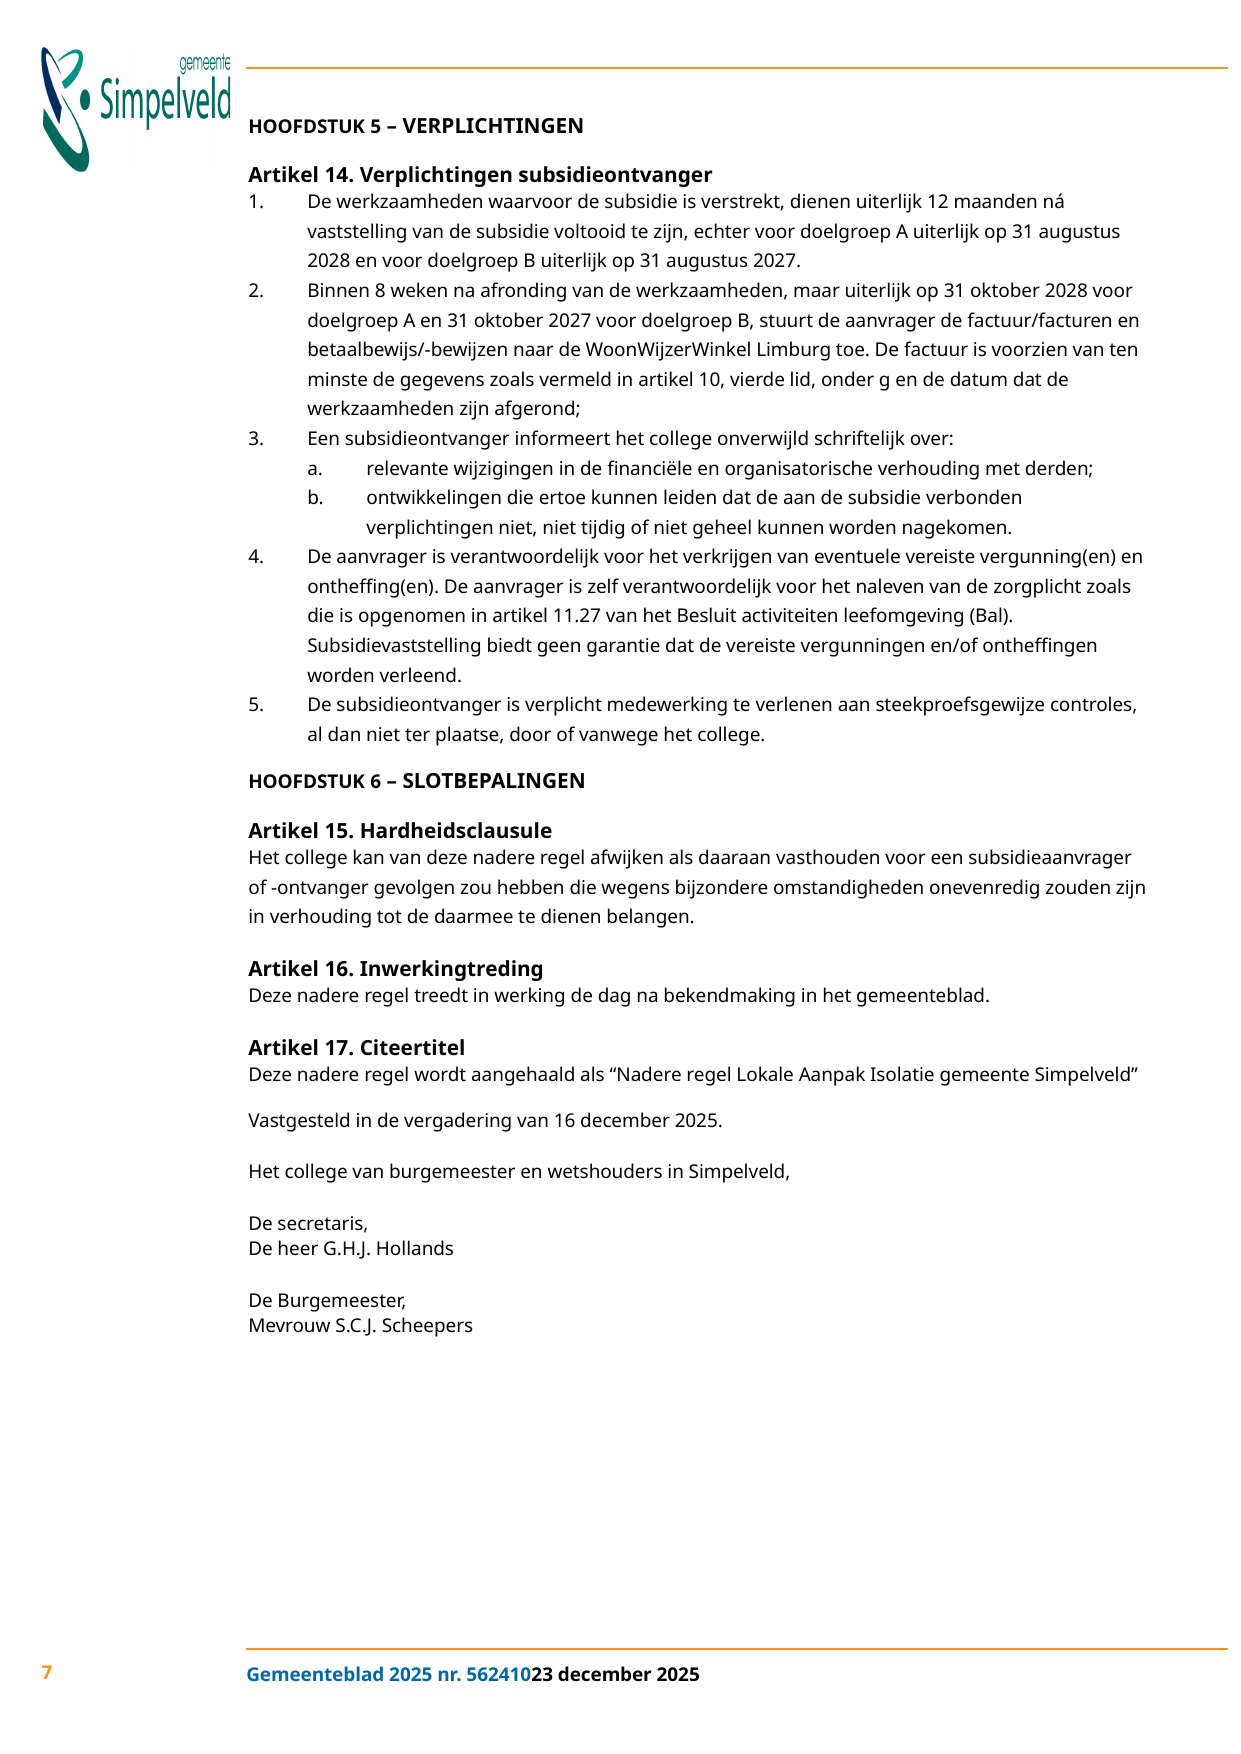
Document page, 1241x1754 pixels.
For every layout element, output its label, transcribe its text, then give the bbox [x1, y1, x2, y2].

text De Burgemeester, [248, 1287, 1152, 1313]
list ontwikkelingen die ertoe kunnen leiden dat de aan de subsidie verbonden verplichtingen niet, niet tijdig of niet geheel kunnen worden nagekomen. [307, 484, 1152, 540]
text Deze nadere regel wordt aangehaald als “Nadere regel Lokale Aanpak Isolatie gemeente Simpelveld” [248, 1061, 1152, 1087]
text Artikel 16. Inwerkingtreding [248, 954, 1152, 982]
text Mevrouw S.C.J. Scheepers [248, 1313, 1152, 1338]
text Deze nadere regel treedt in werking de dag na bekendmaking in het gemeenteblad. [248, 982, 1152, 1008]
text Artikel 17. Citeertitel [248, 1033, 1152, 1061]
text Artikel 14. Verplichtingen subsidieontvanger [248, 160, 1152, 188]
text Vastgesteld in de vergadering van 16 december 2025. [248, 1107, 1152, 1133]
list De aanvrager is verantwoordelijk voor het verkrijgen van eventuele vereiste vergunning(en) en ontheffing(en). De aanvrager is zelf verantwoordelijk voor het naleven van de zorgplicht zoals die is opgenomen in artikel 11.27 van het Besluit activiteiten leefomgeving (Bal). Subsidievaststelling biedt geen garantie dat de vereiste vergunningen en/of ontheffingen worden verleend. [248, 543, 1152, 688]
picture [41, 47, 231, 172]
text Het college kan van deze nadere regel afwijken als daaraan vasthouden voor een subsidieaanvrager of -ontvanger gevolgen zou hebben die wegens bijzondere omstandigheden onevenredig zouden zijn in verhouding tot de daarmee te dienen belangen. [248, 844, 1152, 929]
text HOOFDSTUK 5 – VERPLICHTINGEN [248, 111, 1152, 139]
list relevante wijzigingen in de financiële en organisatorische verhouding met derden; [307, 455, 1152, 481]
text De secretaris, [248, 1210, 1152, 1236]
text HOOFDSTUK 6 – SLOTBEPALINGEN [248, 767, 1152, 795]
list De werkzaamheden waarvoor de subsidie is verstrekt, dienen uiterlijk 12 maanden ná vaststelling van de subsidie voltooid te zijn, echter voor doelgroep A uiterlijk op 31 augustus 2028 en voor doelgroep B uiterlijk op 31 augustus 2027. [248, 188, 1152, 273]
text Het college van burgemeester en wetshouders in Simpelveld, [248, 1158, 1152, 1184]
text Artikel 15. Hardheidsclausule [248, 816, 1152, 844]
list Binnen 8 weken na afronding van de werkzaamheden, maar uiterlijk op 31 oktober 2028 voor doelgroep A en 31 oktober 2027 voor doelgroep B, stuurt de aanvrager de factuur/facturen en betaalbewijs/-bewijzen naar de WoonWijzerWinkel Limburg toe. De factuur is voorzien van ten minste de gegevens zoals vermeld in artikel 10, vierde lid, onder g en de datum dat de werkzaamheden zijn afgerond; [248, 277, 1152, 421]
list Een subsidieontvanger informeert het college onverwijld schriftelijk over: [248, 425, 1152, 451]
text De heer G.H.J. Hollands [248, 1236, 1152, 1261]
list De subsidieontvanger is verplicht medewerking te verlenen aan steekproefsgewijze controles, al dan niet ter plaatse, door of vanwege het college. [248, 691, 1152, 747]
